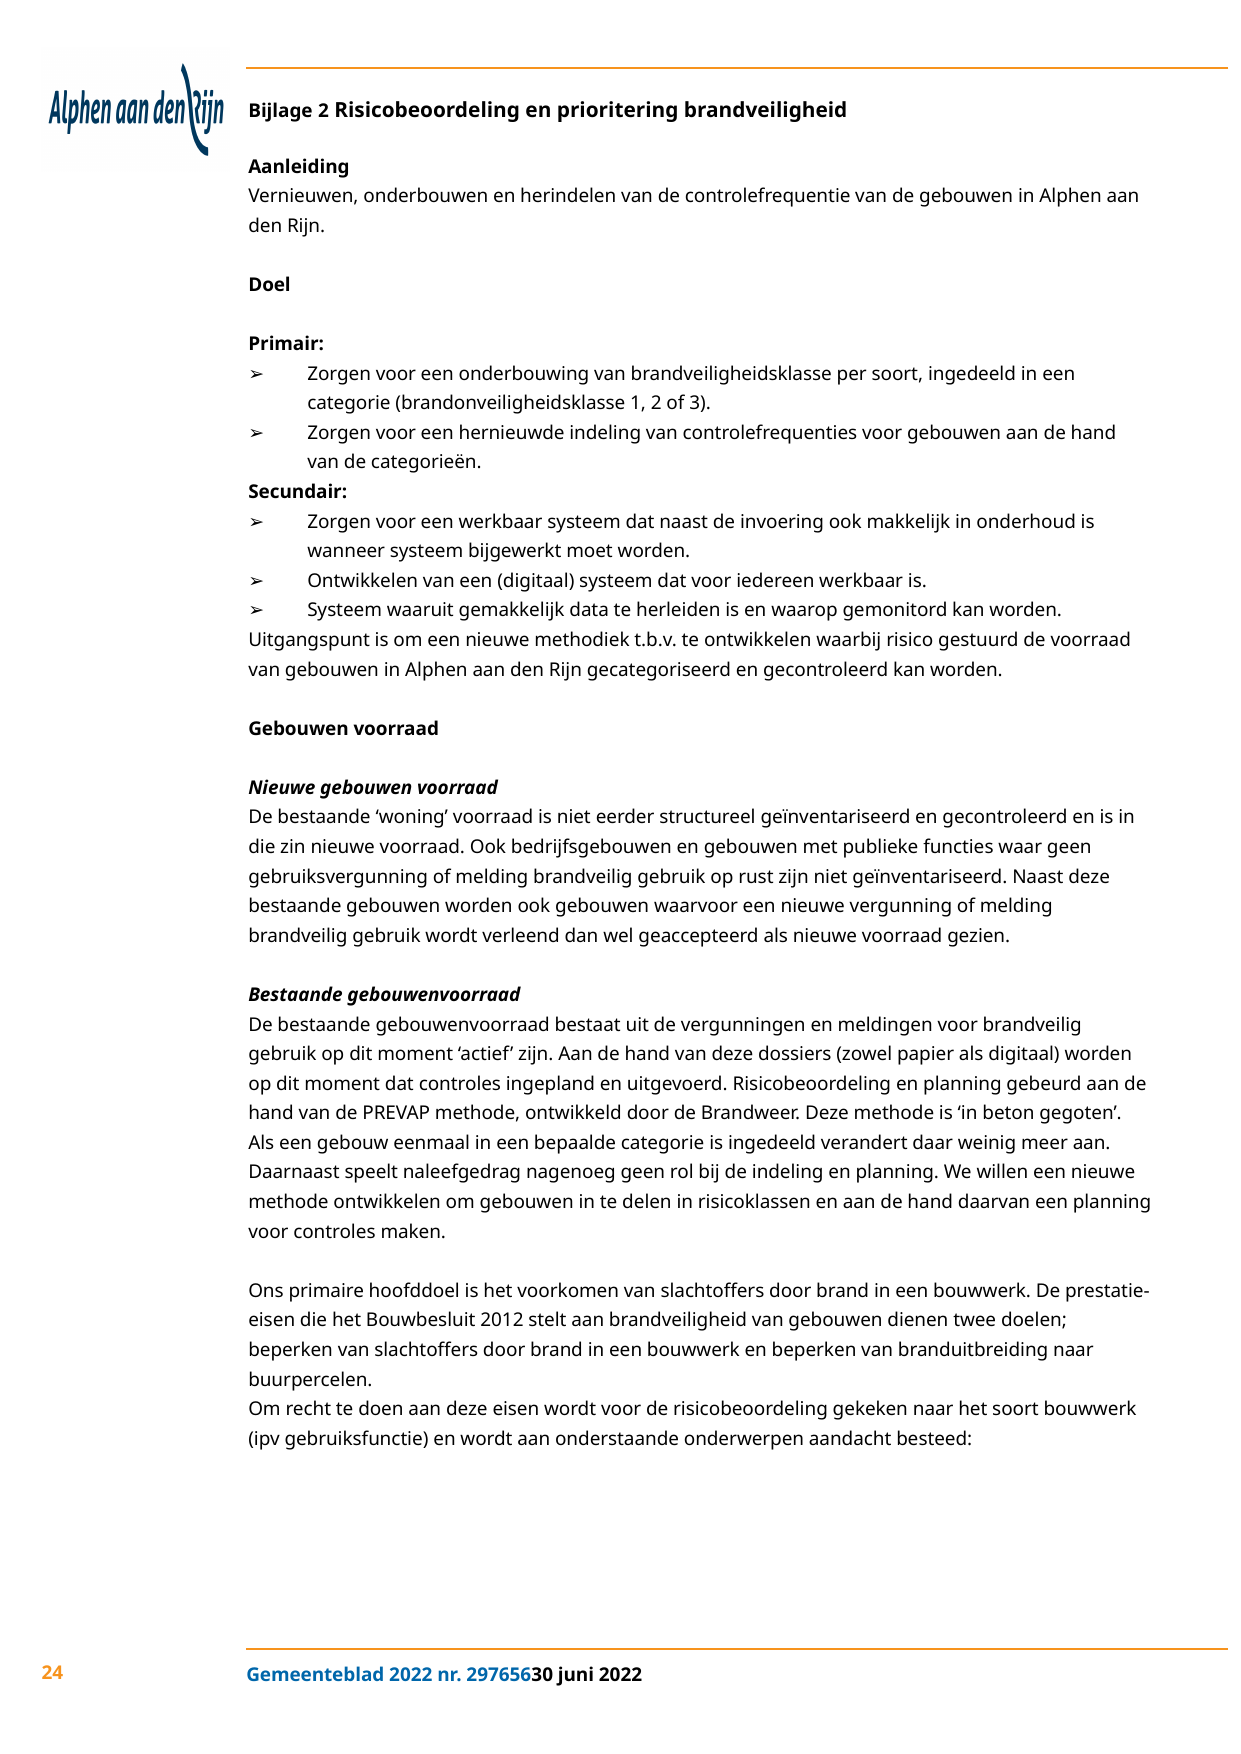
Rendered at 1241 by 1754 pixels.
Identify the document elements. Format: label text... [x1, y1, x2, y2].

text Om recht te doen aan deze eisen wordt voor de risicobeoordeling gekeken naar het soort bouwwerk (ipv gebruiksfunctie) en wordt aan onderstaande onderwerpen aandacht besteed: [248, 1395, 1152, 1451]
list Systeem waaruit gemakkelijk data te herleiden is en waarop gemonitord kan worden. [248, 597, 1152, 622]
picture [41, 47, 231, 172]
text Gebouwen voorraad [248, 715, 1152, 741]
text Bestaande gebouwenvoorraad [248, 981, 1152, 1007]
text Nieuwe gebouwen voorraad [248, 774, 1152, 800]
text Uitgangspunt is om een nieuwe methodiek t.b.v. te ontwikkelen waarbij risico gestuurd de voorraad van gebouwen in Alphen aan den Rijn gecategoriseerd en gecontroleerd kan worden. [248, 626, 1152, 682]
text De bestaande gebouwenvoorraad bestaat uit de vergunningen en meldingen voor brandveilig gebruik op dit moment ‘actief’ zijn. Aan de hand van deze dossiers (zowel papier als digitaal) worden op dit moment dat controles ingepland en uitgevoerd. Risicobeoordeling en planning gebeurd aan de hand van de PREVAP methode, ontwikkeld door de Brandweer. Deze methode is ‘in beton gegoten’. Als een gebouw eenmaal in een bepaalde categorie is ingedeeld verandert daar weinig meer aan. Daarnaast speelt naleefgedrag nagenoeg geen rol bij de indeling en planning. We willen een nieuwe methode ontwikkelen om gebouwen in te delen in risicoklassen en aan de hand daarvan een planning voor controles maken. [248, 1011, 1152, 1244]
text Vernieuwen, onderbouwen en herindelen van de controlefrequentie van de gebouwen in Alphen aan den Rijn. [248, 182, 1152, 238]
list Ontwikkelen van een (digitaal) systeem dat voor iedereen werkbaar is. [248, 567, 1152, 593]
text Secundair: [248, 478, 1152, 504]
text Bijlage 2 Risicobeoordeling en prioritering brandveiligheid [248, 95, 1152, 123]
text Primair: [248, 330, 1152, 356]
list Zorgen voor een hernieuwde indeling van controlefrequenties voor gebouwen aan de hand van de categorieën. [248, 419, 1152, 474]
text Doel [248, 271, 1152, 297]
text Ons primaire hoofddoel is het voorkomen van slachtoffers door brand in een bouwwerk. De prestatie-eisen die het Bouwbesluit 2012 stelt aan brandveiligheid van gebouwen dienen twee doelen; beperken van slachtoffers door brand in een bouwwerk en beperken van branduitbreiding naar buurpercelen. [248, 1277, 1152, 1392]
list Zorgen voor een werkbaar systeem dat naast de invoering ook makkelijk in onderhoud is wanneer systeem bijgewerkt moet worden. [248, 508, 1152, 563]
text Aanleiding [248, 153, 1152, 179]
text De bestaande ‘woning’ voorraad is niet eerder structureel geïnventariseerd en gecontroleerd en is in die zin nieuwe voorraad. Ook bedrijfsgebouwen en gebouwen met publieke functies waar geen gebruiksvergunning of melding brandveilig gebruik op rust zijn niet geïnventariseerd. Naast deze bestaande gebouwen worden ook gebouwen waarvoor een nieuwe vergunning of melding brandveilig gebruik wordt verleend dan wel geaccepteerd als nieuwe voorraad gezien. [248, 804, 1152, 948]
list Zorgen voor een onderbouwing van brandveiligheidsklasse per soort, ingedeeld in een categorie (brandonveiligheidsklasse 1, 2 of 3). [248, 360, 1152, 415]
